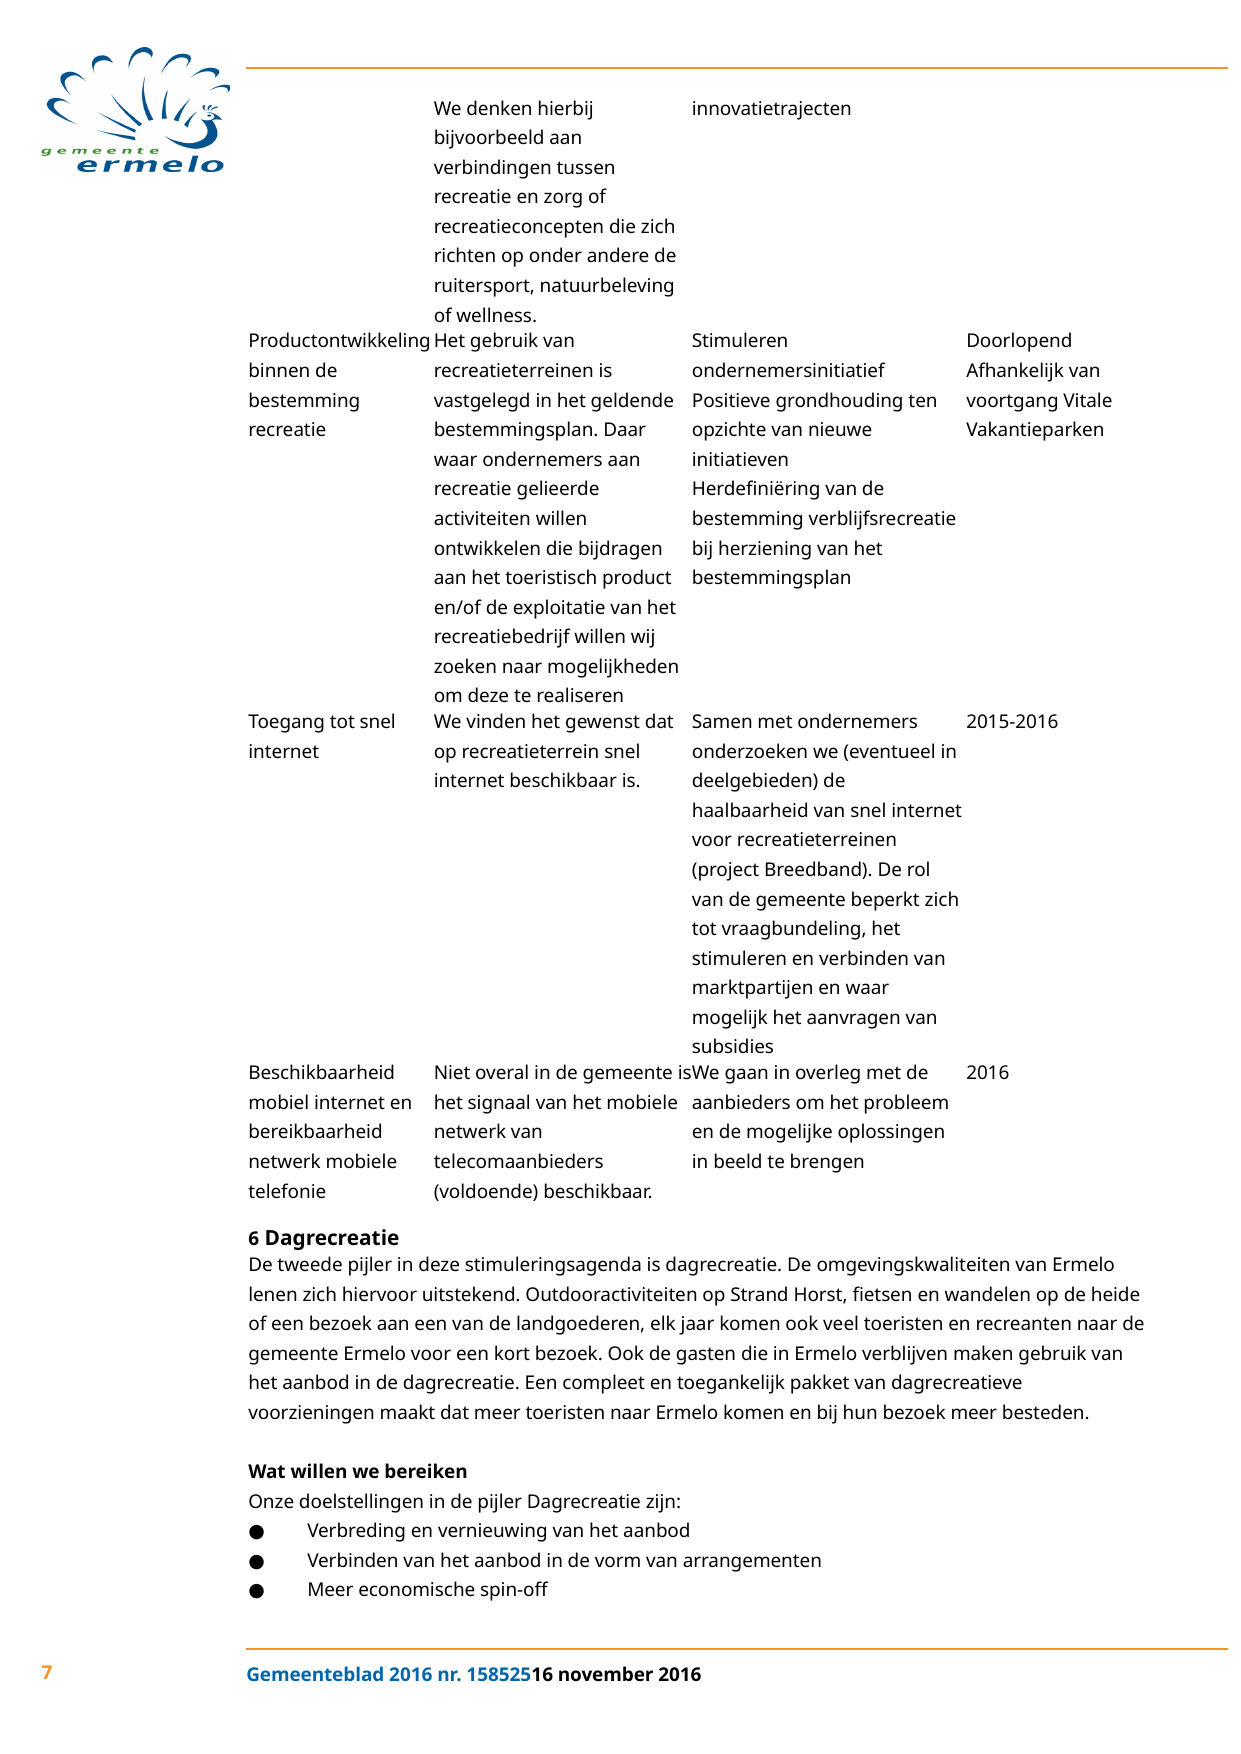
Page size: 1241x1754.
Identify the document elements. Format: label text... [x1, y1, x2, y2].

table_cell innovatietrajecten [692, 95, 966, 328]
text Onze doelstellingen in de pijler Dagrecreatie zijn: [248, 1488, 1152, 1514]
table_cell Niet overal in de gemeente is het signaal van het mobiele netwerk van telecomaanbieders (voldoende) beschikbaar. [434, 1060, 692, 1203]
list Meer economische spin-off [248, 1577, 1152, 1602]
table_cell We denken hierbij bijvoorbeeld aan verbindingen tussen recreatie en zorg of recreatieconcepten die zich richten op onder andere de ruitersport, natuurbeleving of wellness. [434, 95, 692, 328]
table_cell Doorlopend Afhankelijk van voortgang Vitale Vakantieparken [966, 328, 1152, 708]
table_cell [248, 95, 433, 328]
table_cell 2015-2016 [966, 708, 1152, 1059]
table_cell 2016 [966, 1060, 1152, 1203]
picture [41, 47, 231, 172]
table_cell Beschikbaarheid mobiel internet en bereikbaarheid netwerk mobiele telefonie [248, 1060, 433, 1203]
table_cell Toegang tot snel internet [248, 708, 433, 1059]
text De tweede pijler in deze stimuleringsagenda is dagrecreatie. De omgevingskwaliteiten van Ermelo lenen zich hiervoor uitstekend. Outdooractiviteiten op Strand Horst, fietsen en wandelen op de heide of een bezoek aan een van de landgoederen, elk jaar komen ook veel toeristen en recreanten naar de gemeente Ermelo voor een kort bezoek. Ook de gasten die in Ermelo verblijven maken gebruik van het aanbod in de dagrecreatie. Een compleet en toegankelijk pakket van dagrecreatieve voorzieningen maakt dat meer toeristen naar Ermelo komen en bij hun bezoek meer besteden. [248, 1251, 1152, 1425]
table_cell Samen met ondernemers onderzoeken we (eventueel in deelgebieden) de haalbaarheid van snel internet voor recreatieterreinen (project Breedband). De rol van de gemeente beperkt zich tot vraagbundeling, het stimuleren en verbinden van marktpartijen en waar mogelijk het aanvragen van subsidies [692, 708, 966, 1059]
text Wat willen we bereiken [248, 1458, 1152, 1484]
table_cell Productontwikkeling binnen de bestemming recreatie [248, 328, 433, 708]
table_cell Het gebruik van recreatieterreinen is vastgelegd in het geldende bestemmingsplan. Daar waar ondernemers aan recreatie gelieerde activiteiten willen ontwikkelen die bijdragen aan het toeristisch product en/of de exploitatie van het recreatiebedrijf willen wij zoeken naar mogelijkheden om deze te realiseren [434, 328, 692, 708]
table_cell We gaan in overleg met de aanbieders om het probleem en de mogelijke oplossingen in beeld te brengen [692, 1060, 966, 1203]
list Verbreding en vernieuwing van het aanbod [248, 1517, 1152, 1543]
table_cell Stimuleren ondernemersinitiatief Positieve grondhouding ten opzichte van nieuwe initiatieven Herdefiniëring van de bestemming verblijfsrecreatie bij herziening van het bestemmingsplan [692, 328, 966, 708]
table_cell [966, 95, 1152, 328]
table_cell We vinden het gewenst dat op recreatieterrein snel internet beschikbaar is. [434, 708, 692, 1059]
list Verbinden van het aanbod in de vorm van arrangementen [248, 1547, 1152, 1573]
text 6 Dagrecreatie [248, 1223, 1152, 1251]
